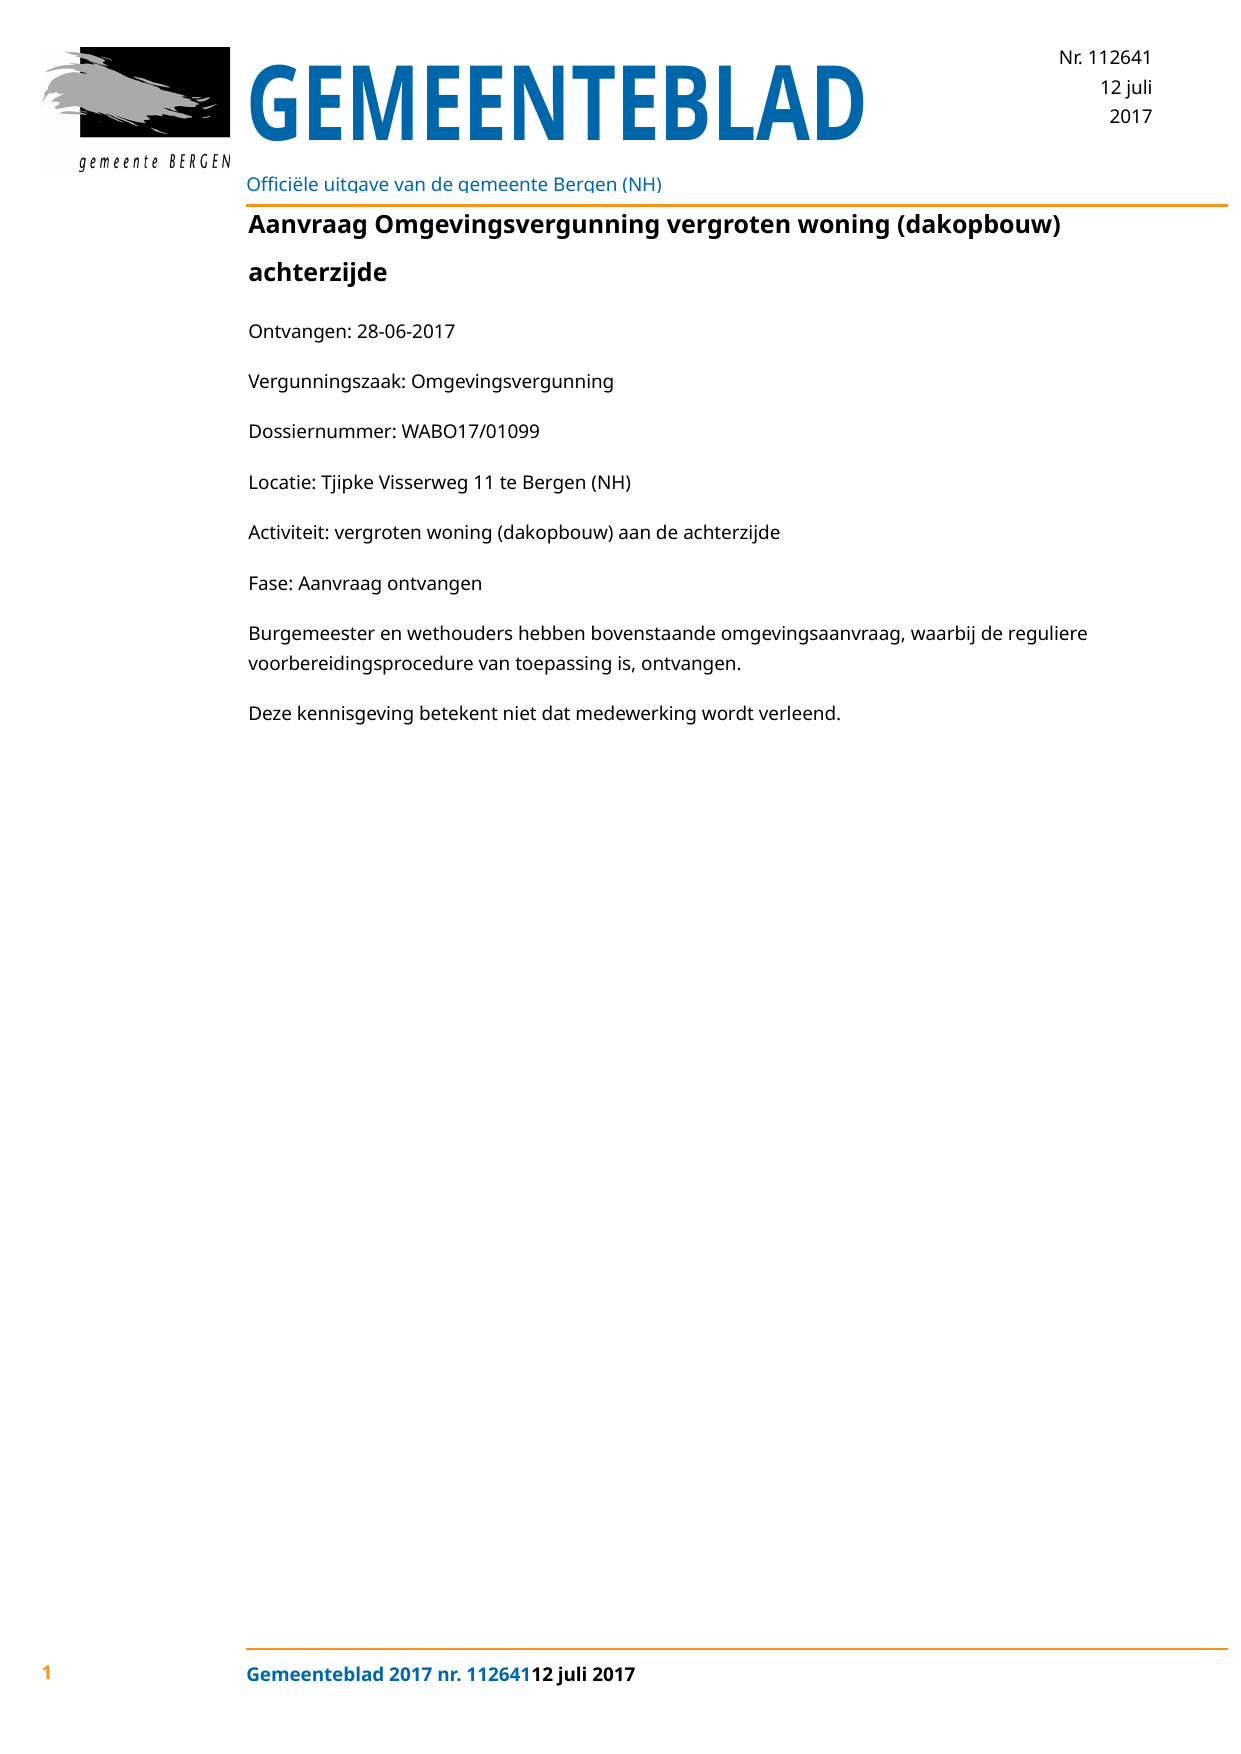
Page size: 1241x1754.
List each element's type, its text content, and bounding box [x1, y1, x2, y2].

picture [41, 47, 231, 172]
text Locatie: Tjipke Visserweg 11 te Bergen (NH) [248, 469, 1152, 495]
text Burgemeester en wethouders hebben bovenstaande omgevingsaanvraag, waarbij de reguliere voorbereidingsprocedure van toepassing is, ontvangen. [248, 620, 1152, 676]
text Fase: Aanvraag ontvangen [248, 570, 1152, 596]
text Aanvraag Omgevingsvergunning vergroten woning (dakopbouw) achterzijde [248, 207, 1152, 288]
text Activiteit: vergroten woning (dakopbouw) aan de achterzijde [248, 519, 1152, 545]
text Ontvangen: 28-06-2017 [248, 318, 1152, 344]
text Vergunningszaak: Omgevingsvergunning [248, 368, 1152, 394]
text Dossiernummer: WABO17/01099 [248, 419, 1152, 444]
text Deze kennisgeving betekent niet dat medewerking wordt verleend. [248, 700, 1152, 726]
